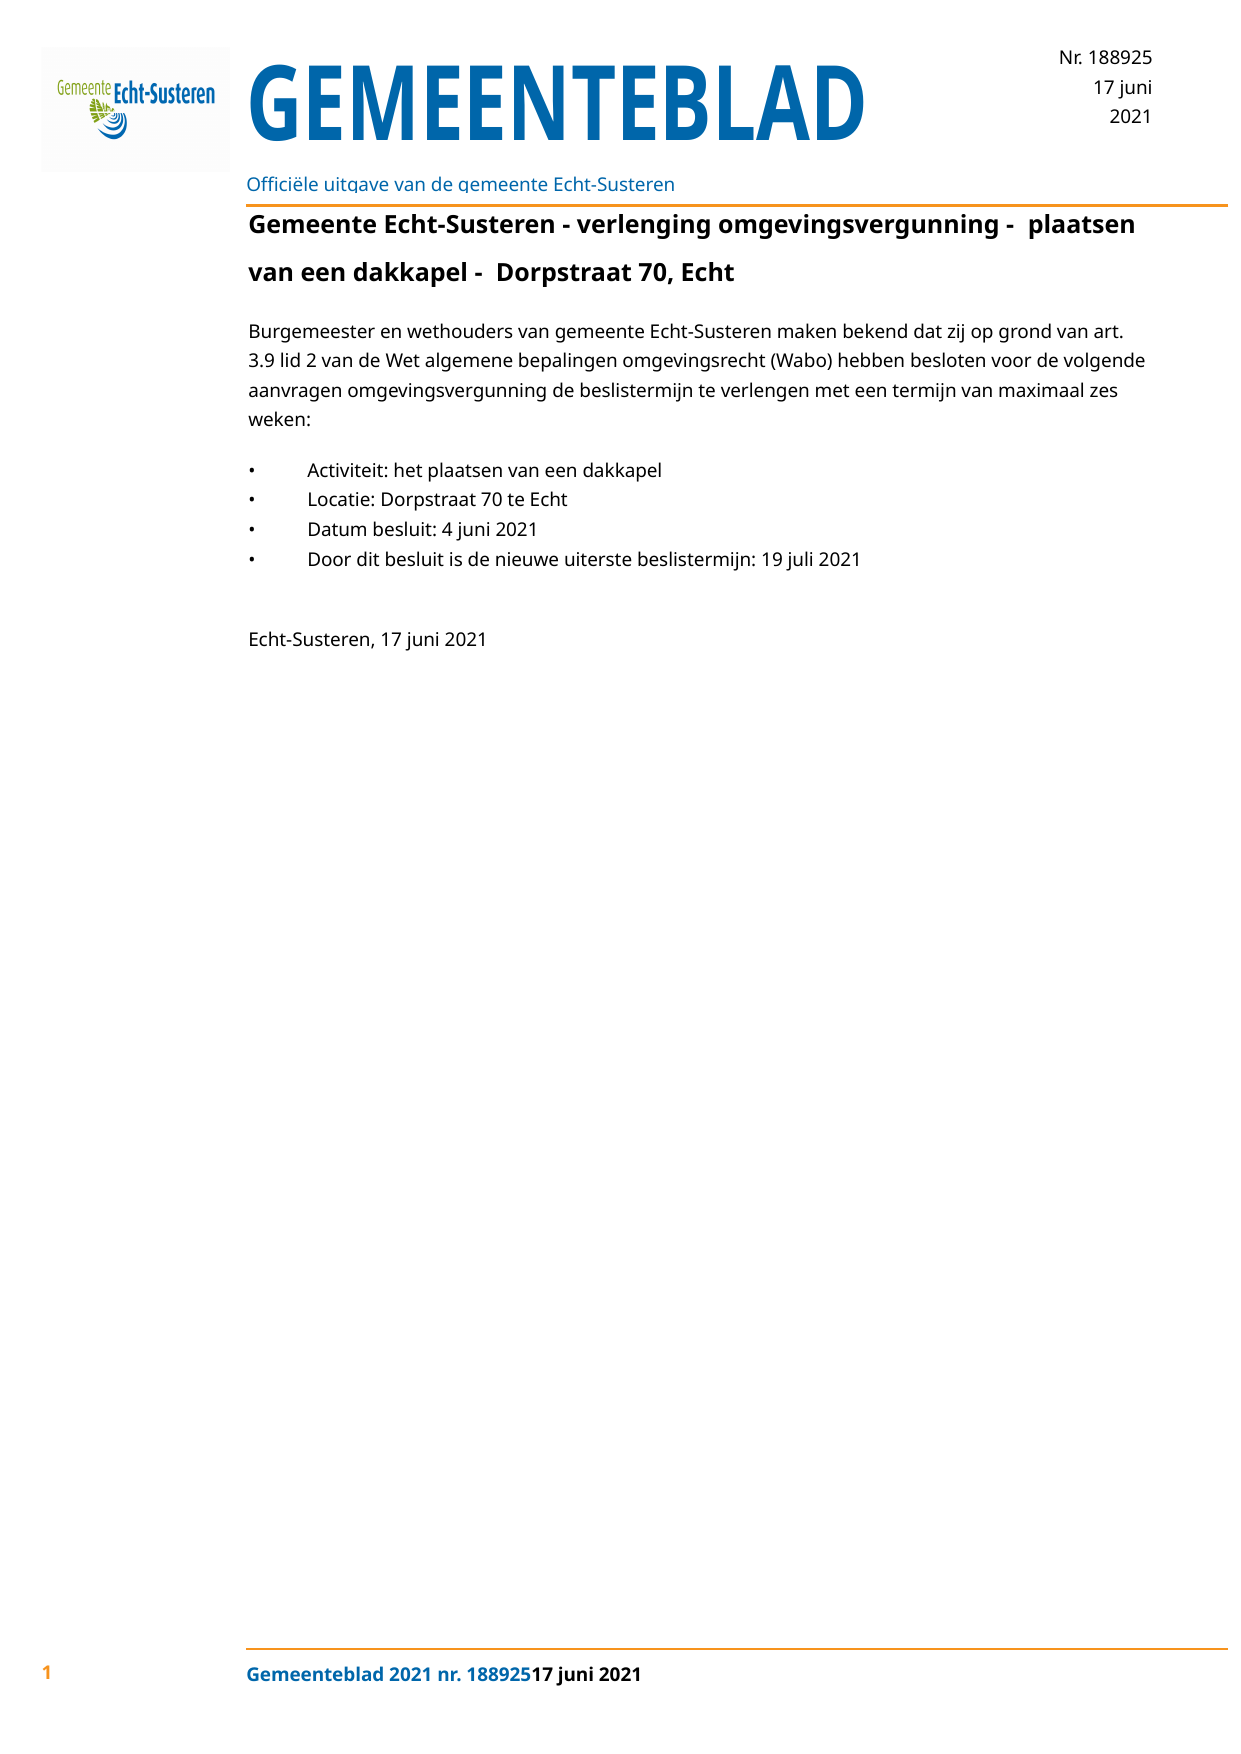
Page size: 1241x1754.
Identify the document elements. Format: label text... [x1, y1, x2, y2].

list Door dit besluit is de nieuwe uiterste beslistermijn: 19 juli 2021 [248, 546, 1152, 572]
list Activiteit: het plaatsen van een dakkapel [248, 457, 1152, 483]
text Gemeente Echt-Susteren - verlenging omgevingsvergunning - plaatsen van een dakkapel - Dorpstraat 70, Echt [248, 207, 1152, 288]
text Burgemeester en wethouders van gemeente Echt-Susteren maken bekend dat zij op grond van art. 3.9 lid 2 van de Wet algemene bepalingen omgevingsrecht (Wabo) hebben besloten voor de volgende aanvragen omgevingsvergunning de beslistermijn te verlengen met een termijn van maximaal zes weken: [248, 318, 1152, 432]
text Echt-Susteren, 17 juni 2021 [248, 626, 1152, 652]
list Locatie: Dorpstraat 70 te Echt [248, 487, 1152, 512]
picture [41, 47, 231, 172]
list Datum besluit: 4 juni 2021 [248, 516, 1152, 542]
